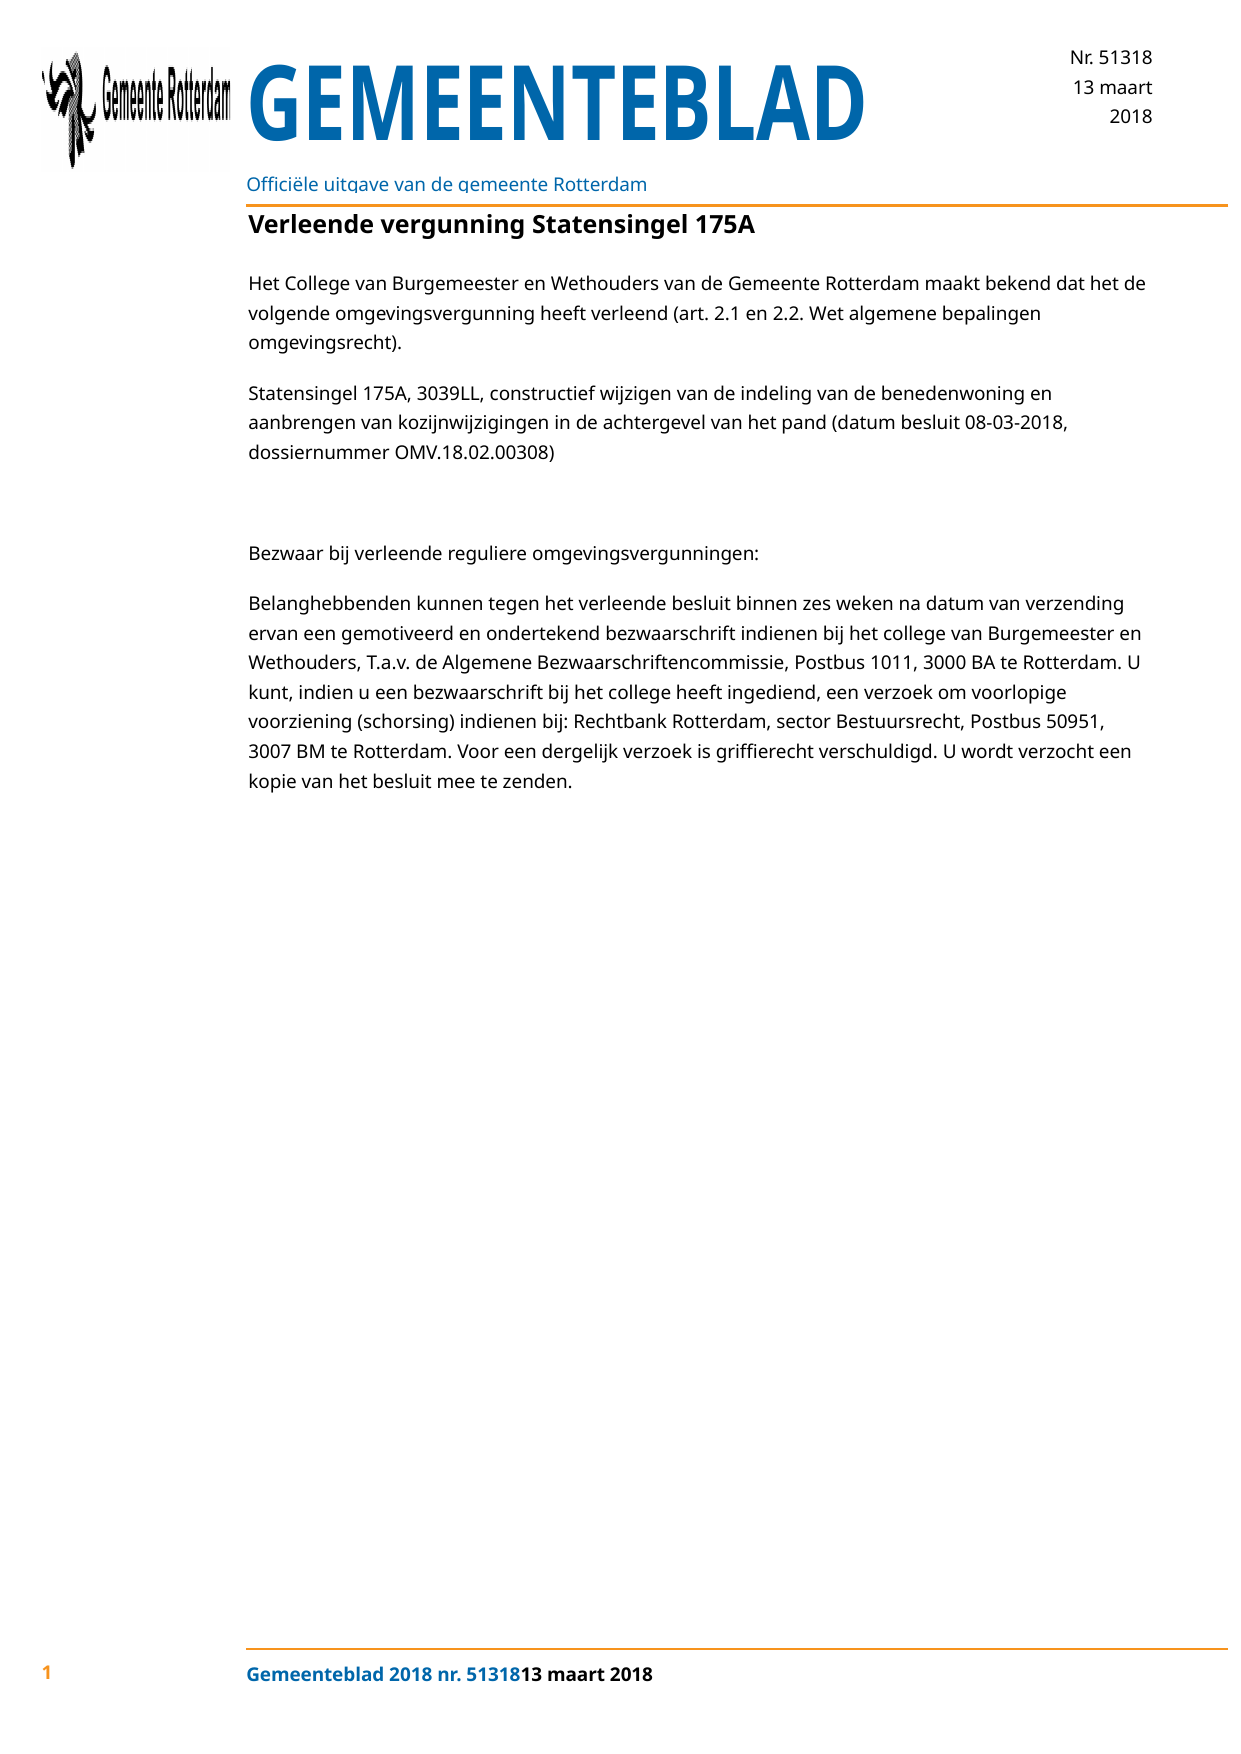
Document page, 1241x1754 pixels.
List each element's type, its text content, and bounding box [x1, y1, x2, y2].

picture [41, 47, 231, 172]
text Statensingel 175A, 3039LL, constructief wijzigen van de indeling van de benedenwoning en aanbrengen van kozijnwijzigingen in de achtergevel van het pand (datum besluit 08-03-2018, dossiernummer OMV.18.02.00308) [248, 380, 1152, 465]
text Belanghebbenden kunnen tegen het verleende besluit binnen zes weken na datum van verzending ervan een gemotiveerd en ondertekend bezwaarschrift indienen bij het college van Burgemeester en Wethouders, T.a.v. de Algemene Bezwaarschriftencommissie, Postbus 1011, 3000 BA te Rotterdam. U kunt, indien u een bezwaarschrift bij het college heeft ingediend, een verzoek om voorlopige voorziening (schorsing) indienen bij: Rechtbank Rotterdam, sector Bestuursrecht, Postbus 50951, 3007 BM te Rotterdam. Voor een dergelijk verzoek is griffierecht verschuldigd. U wordt verzocht een kopie van het besluit mee te zenden. [248, 590, 1152, 793]
text Bezwaar bij verleende reguliere omgevingsvergunningen: [248, 540, 1152, 566]
text Het College van Burgemeester en Wethouders van de Gemeente Rotterdam maakt bekend dat het de volgende omgevingsvergunning heeft verleend (art. 2.1 en 2.2. Wet algemene bepalingen omgevingsrecht). [248, 270, 1152, 355]
text Verleende vergunning Statensingel 175A [248, 207, 1152, 241]
